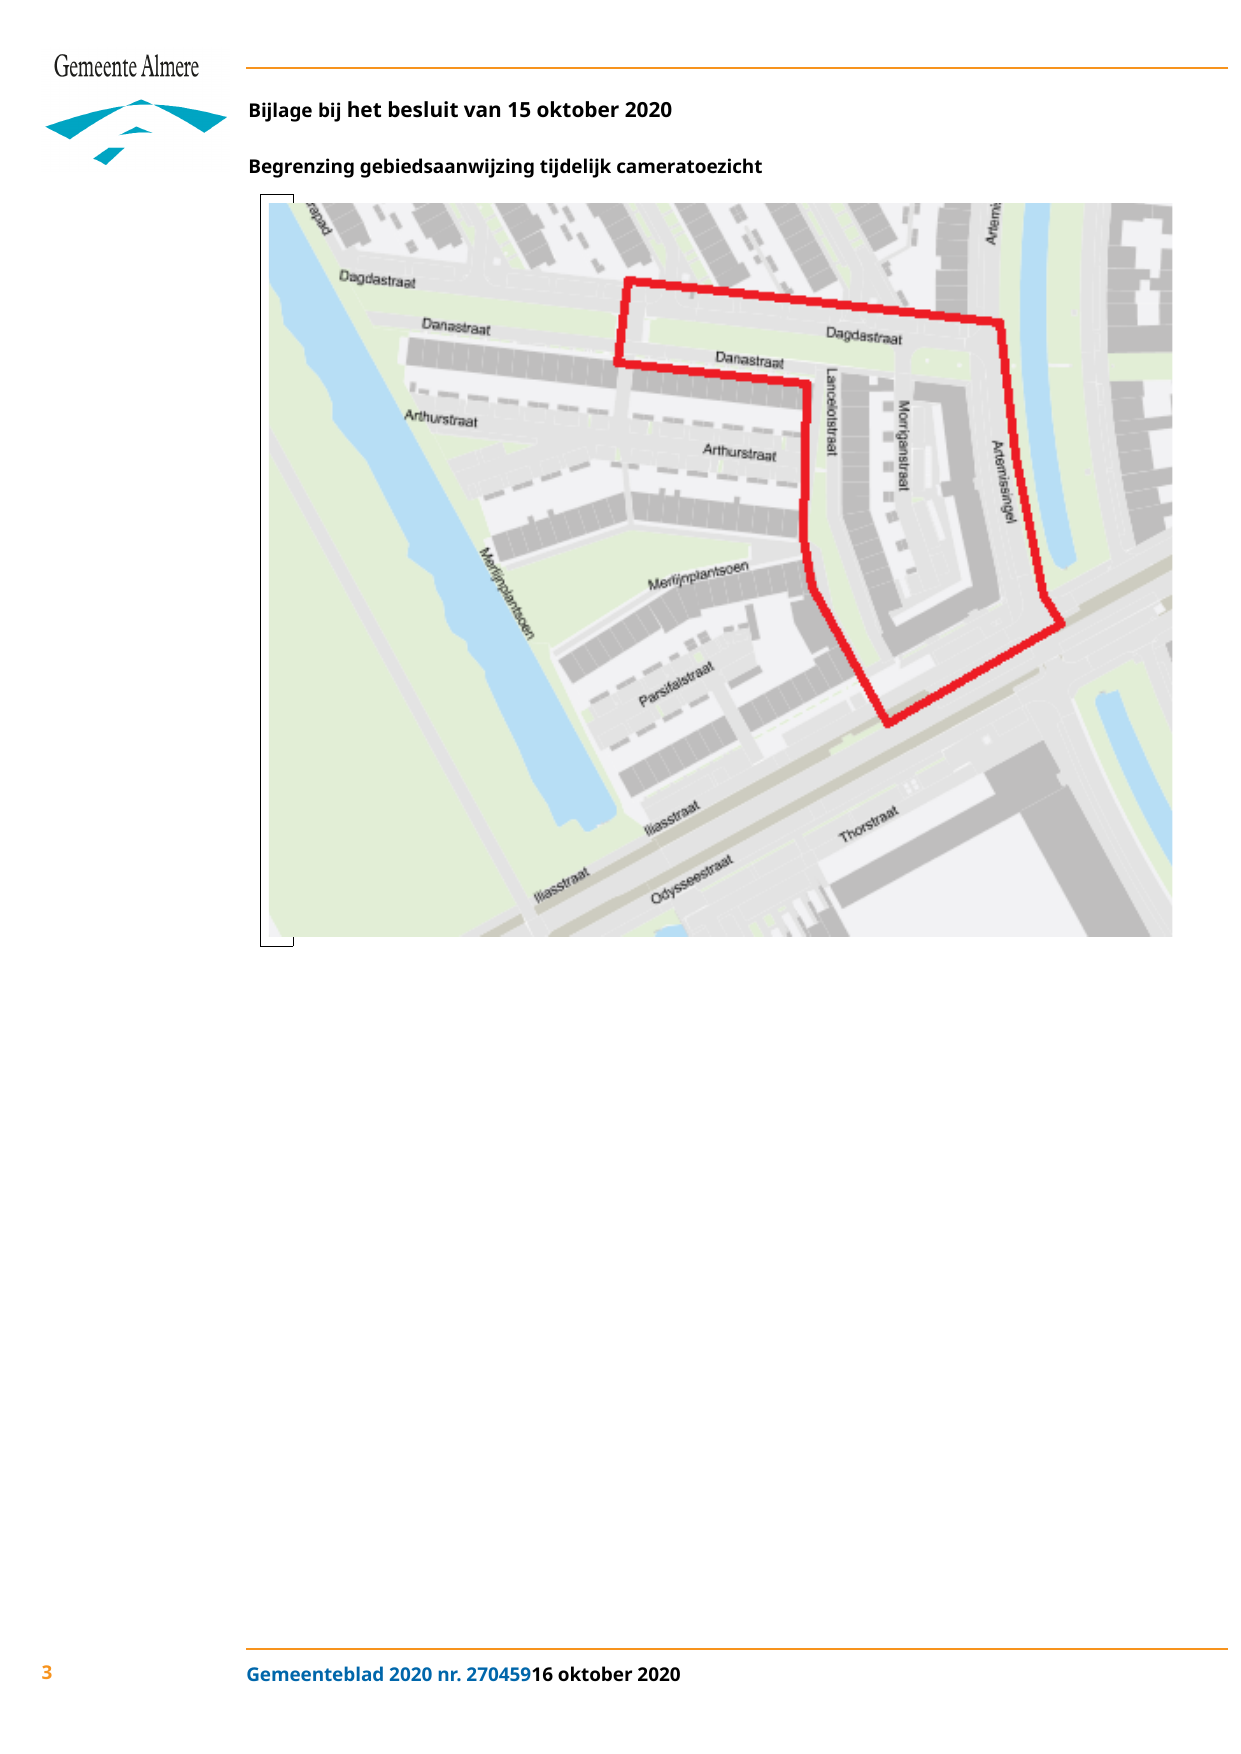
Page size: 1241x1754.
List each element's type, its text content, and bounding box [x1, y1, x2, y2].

picture [41, 47, 231, 172]
picture [268, 203, 1173, 937]
text Bijlage bij het besluit van 15 oktober 2020 [248, 95, 1152, 123]
text Begrenzing gebiedsaanwijzing tijdelijk cameratoezicht [248, 153, 1152, 179]
